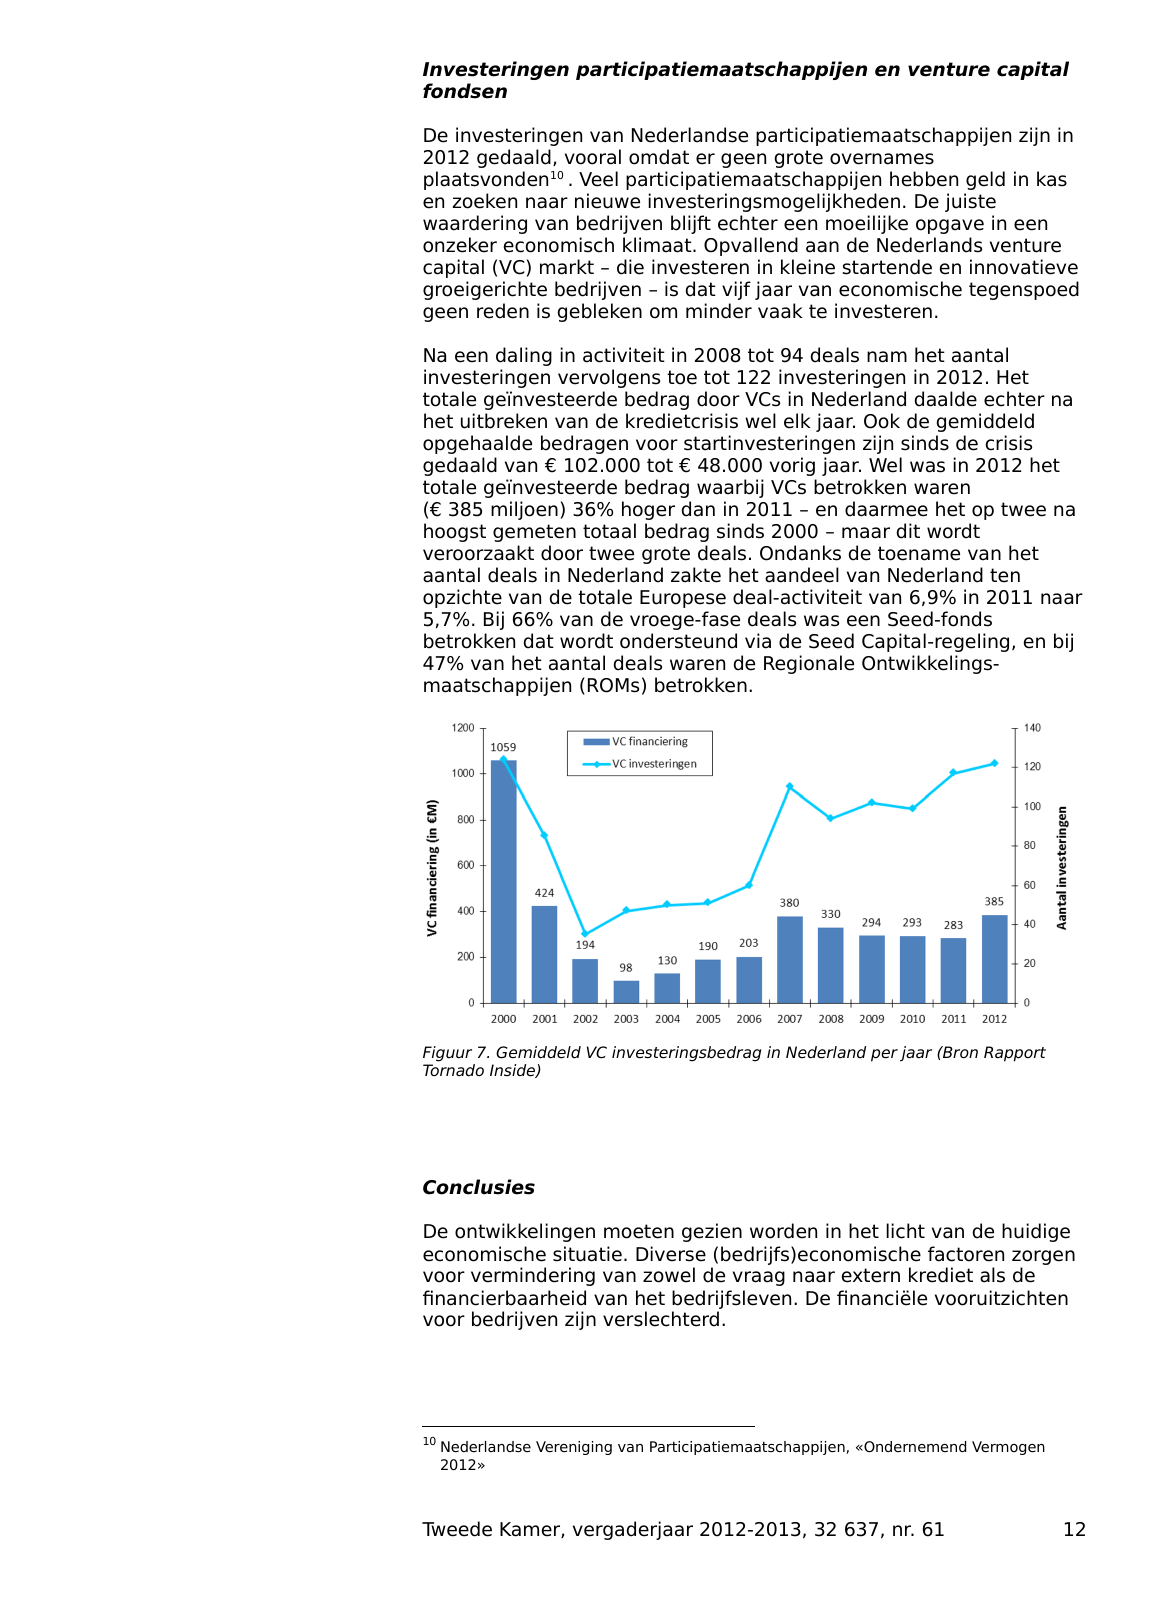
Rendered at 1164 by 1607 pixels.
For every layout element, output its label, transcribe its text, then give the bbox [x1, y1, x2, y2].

text Figuur 7. Gemiddeld VC investeringsbedrag in Nederland per jaar (Bron Rapport Tornado Inside) [422, 1044, 1072, 1080]
text Na een daling in activiteit in 2008 tot 94 deals nam het aantal investeringen vervolgens toe tot 122 investeringen in 2012. Het totale geïnvesteerde bedrag door VCs in Nederland daalde echter na het uitbreken van de kredietcrisis wel elk jaar. Ook de gemiddeld opgehaalde bedragen voor startinvesteringen zijn sinds de crisis gedaald van € 102.000 tot € 48.000 vorig jaar. Wel was in 2012 het totale geïnvesteerde bedrag waarbij VCs betrokken waren (€ 385 miljoen) 36% hoger dan in 2011 – en daarmee het op twee na hoogst gemeten totaal bedrag sinds 2000 – maar dit wordt veroorzaakt door twee grote deals. Ondanks de toename van het aantal deals in Nederland zakte het aandeel van Nederland ten opzichte van de totale Europese deal-activiteit van 6,9% in 2011 naar 5,7%. Bij 66% van de vroege-fase deals was een Seed-fonds betrokken dat wordt ondersteund via de Seed Capital-regeling, en bij 47% van het aantal deals waren de Regionale Ontwikkelings-maatschappijen (ROMs) betrokken. [422, 345, 1087, 697]
subtitle Conclusies [422, 1177, 1087, 1199]
subtitle Investeringen participatiemaatschappijen en venture capital fondsen [422, 59, 1087, 103]
text Nederlandse Vereniging van Participatiemaatschappijen, «Ondernemend Vermogen 2012» [422, 1435, 1087, 1474]
picture [422, 719, 1072, 1032]
text De ontwikkelingen moeten gezien worden in het licht van de huidige economische situatie. Diverse (bedrijfs)economische factoren zorgen voor vermindering van zowel de vraag naar extern krediet als de financierbaarheid van het bedrijfsleven. De financiële vooruitzichten voor bedrijven zijn verslechterd. [422, 1221, 1087, 1331]
text De investeringen van Nederlandse participatiemaatschappijen zijn in 2012 gedaald, vooral omdat er geen grote overnames plaatsvonden. Veel participatiemaatschappijen hebben geld in kas en zoeken naar nieuwe investeringsmogelijkheden. De juiste waardering van bedrijven blijft echter een moeilijke opgave in een onzeker economisch klimaat. Opvallend aan de Nederlands venture capital (VC) markt – die investeren in kleine startende en innovatieve groeigerichte bedrijven – is dat vijf jaar van economische tegenspoed geen reden is gebleken om minder vaak te investeren. [422, 125, 1087, 323]
